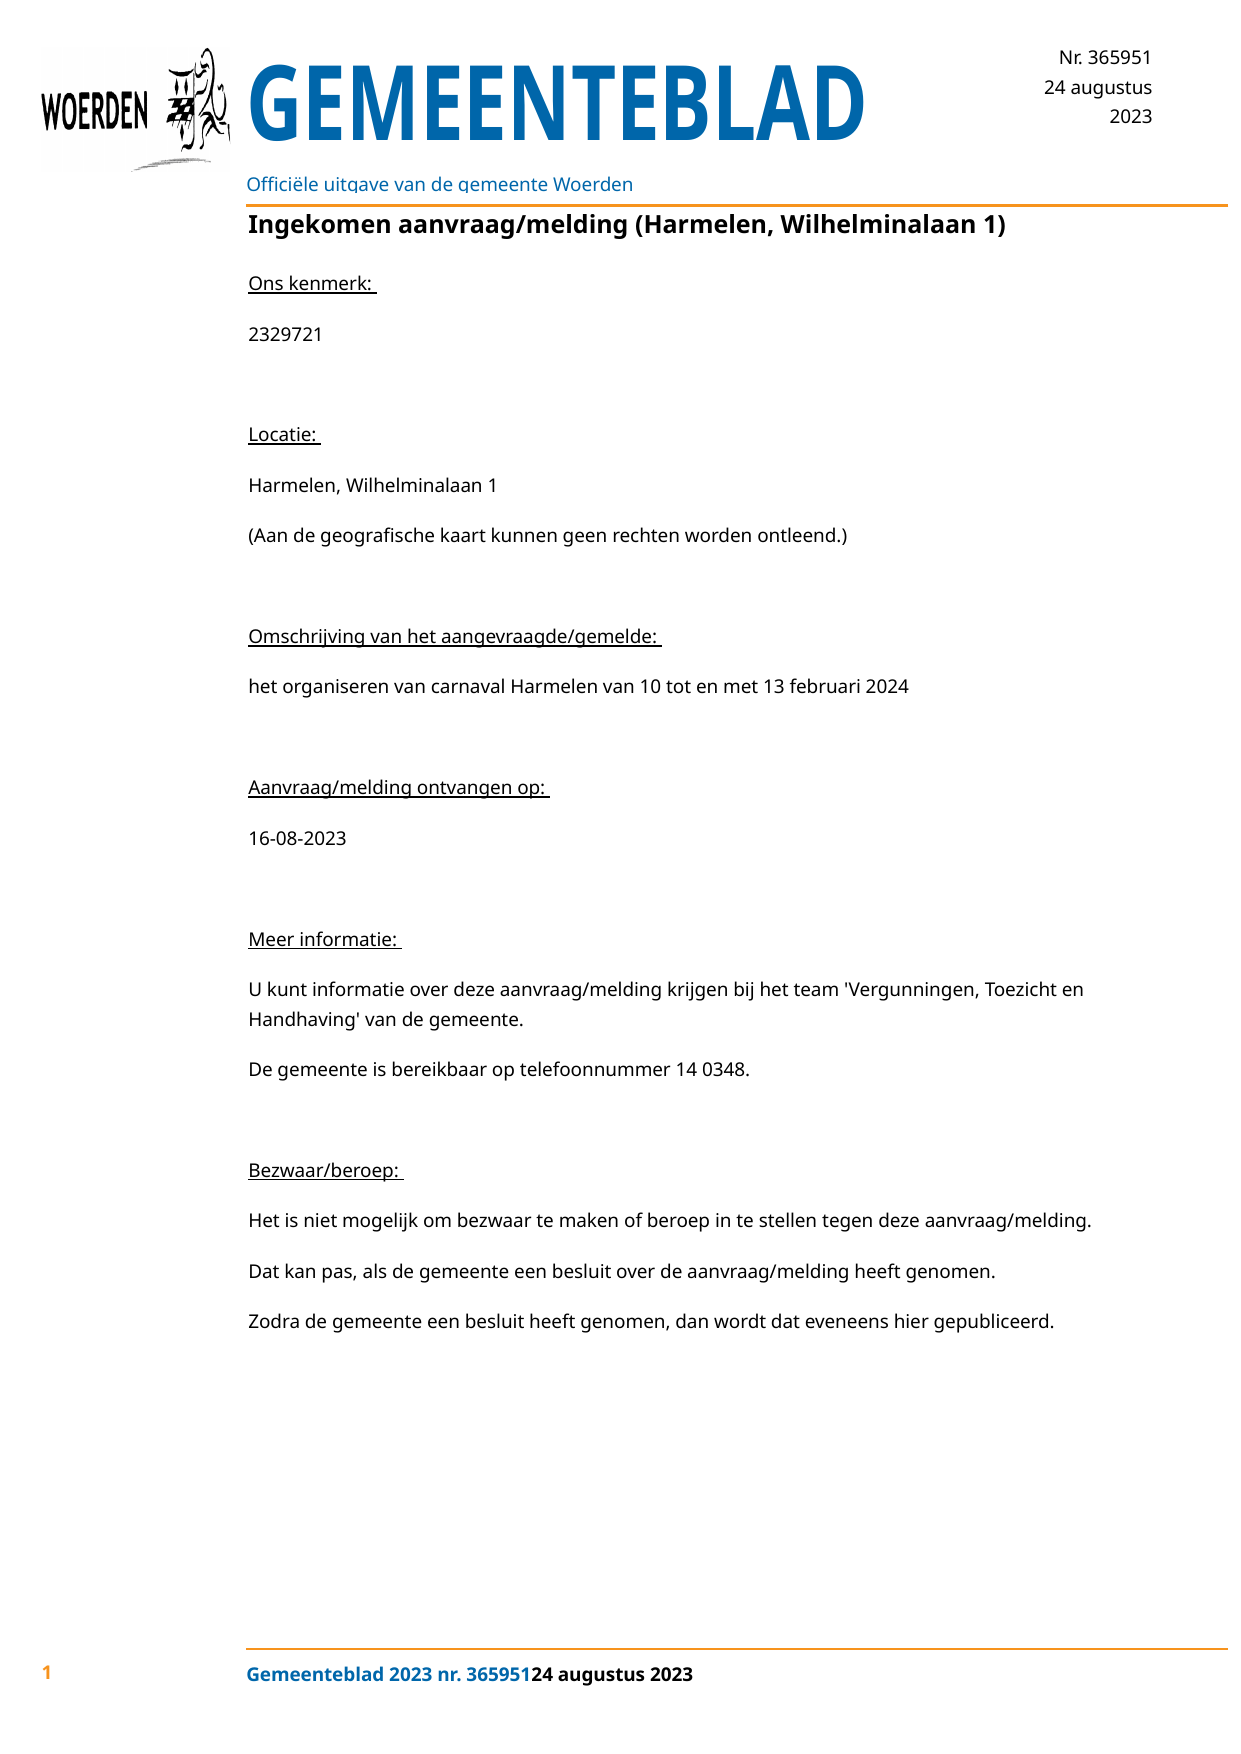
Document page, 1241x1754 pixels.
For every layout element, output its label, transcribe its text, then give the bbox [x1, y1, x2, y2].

text Zodra de gemeente een besluit heeft genomen, dan wordt dat eveneens hier gepubliceerd. [248, 1308, 1152, 1334]
text het organiseren van carnaval Harmelen van 10 tot en met 13 februari 2024 [248, 674, 1152, 699]
text Aanvraag/melding ontvangen op: [248, 774, 1152, 800]
text Meer informatie: [248, 926, 1152, 951]
text (Aan de geografische kaart kunnen geen rechten worden ontleend.) [248, 522, 1152, 548]
text Harmelen, Wilhelminalaan 1 [248, 472, 1152, 498]
text Het is niet mogelijk om bezwaar te maken of beroep in te stellen tegen deze aanvraag/melding. [248, 1207, 1152, 1233]
text Ons kenmerk: [248, 270, 1152, 296]
text Locatie: [248, 422, 1152, 447]
picture [41, 47, 231, 172]
text De gemeente is bereikbaar op telefoonnummer 14 0348. [248, 1056, 1152, 1082]
text 2329721 [248, 321, 1152, 346]
text 16-08-2023 [248, 825, 1152, 851]
text U kunt informatie over deze aanvraag/melding krijgen bij het team 'Vergunningen, Toezicht en Handhaving' van de gemeente. [248, 976, 1152, 1031]
text Omschrijving van het aangevraagde/gemelde: [248, 623, 1152, 649]
text Ingekomen aanvraag/melding (Harmelen, Wilhelminalaan 1) [248, 207, 1152, 241]
text Dat kan pas, als de gemeente een besluit over de aanvraag/melding heeft genomen. [248, 1258, 1152, 1283]
text Bezwaar/beroep: [248, 1157, 1152, 1183]
